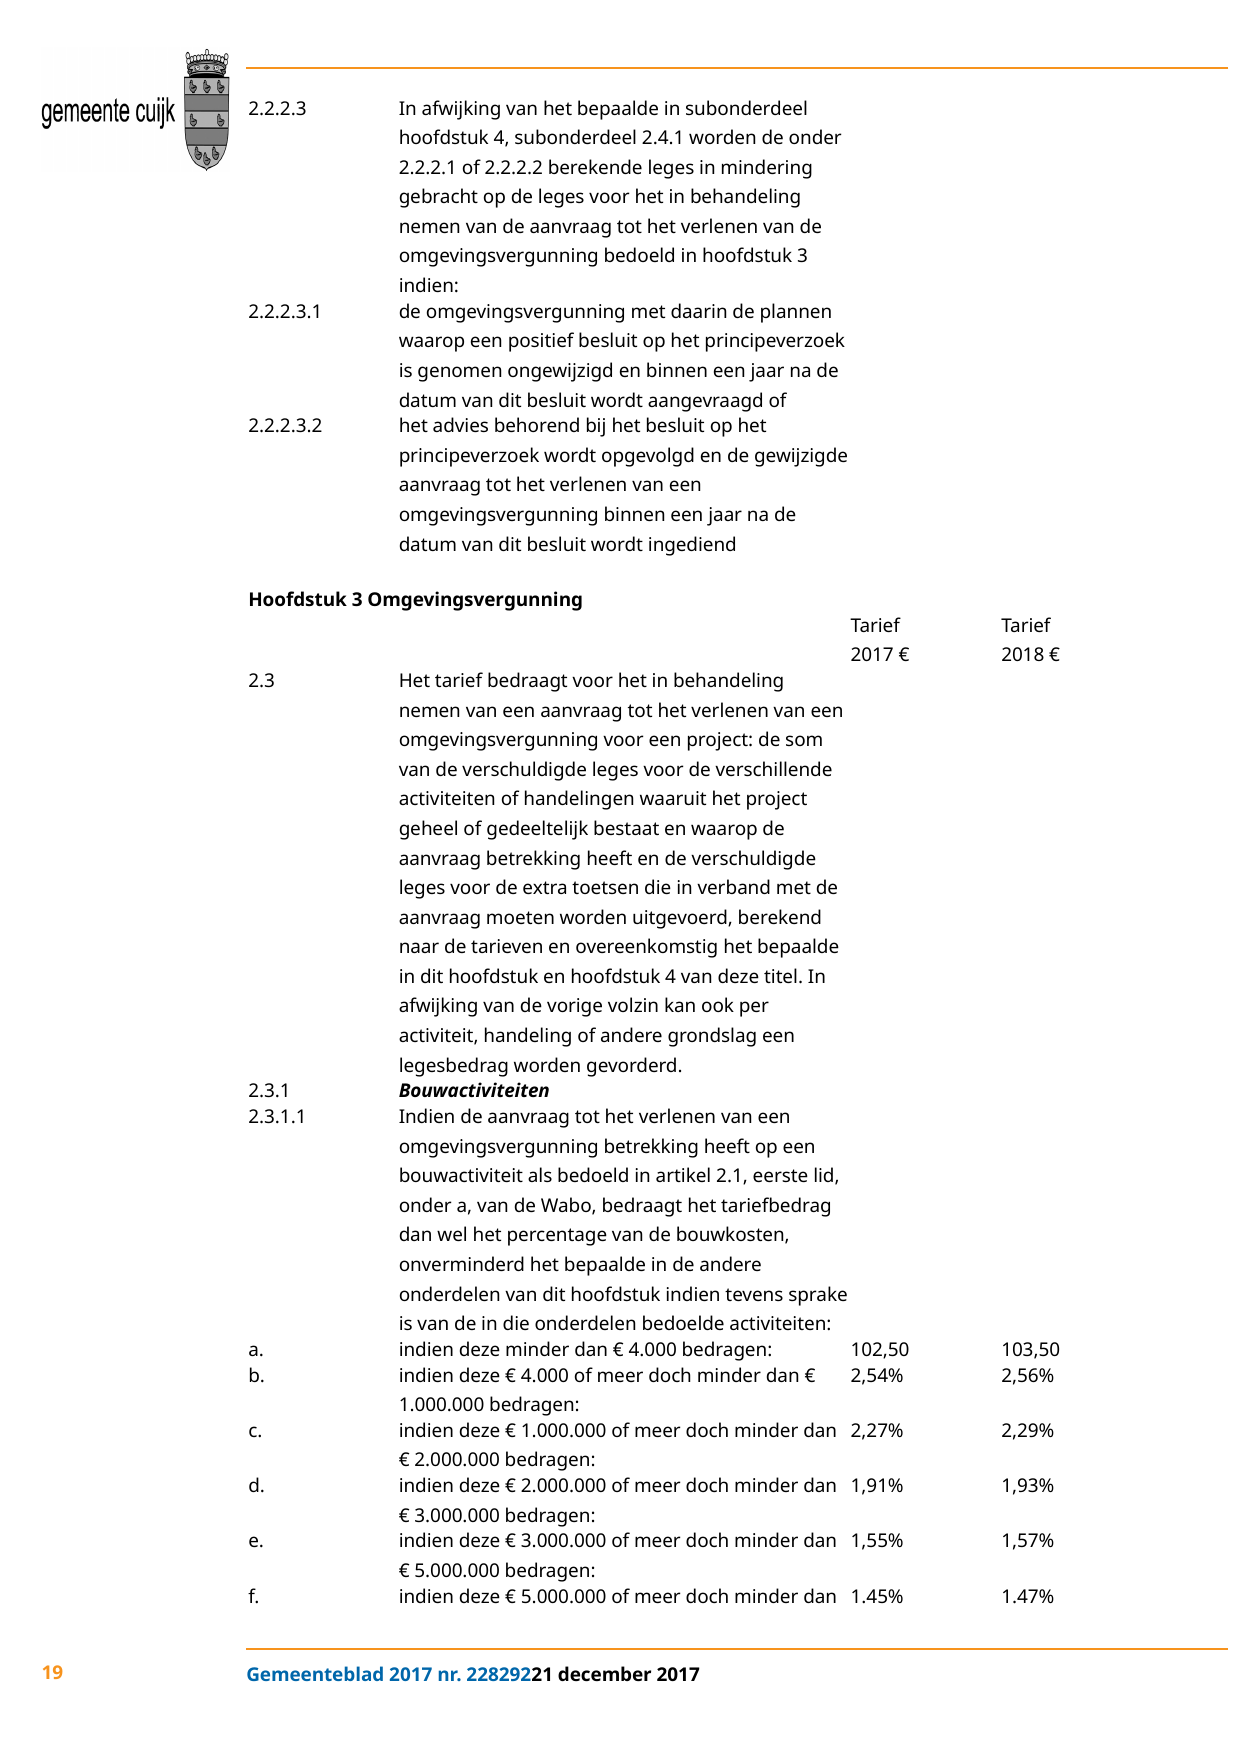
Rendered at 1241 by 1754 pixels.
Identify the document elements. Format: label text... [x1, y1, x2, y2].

table_cell Het tarief bedraagt voor het in behandeling nemen van een aanvraag tot het verlenen van een omgevingsvergunning voor een project: de som van de verschuldigde leges voor de verschillende activiteiten of handelingen waaruit het project geheel of gedeeltelijk bestaat en waarop de aanvraag betrekking heeft en de verschuldigde leges voor de extra toetsen die in verband met de aanvraag moeten worden uitgevoerd, berekend naar de tarieven en overeenkomstig het bepaalde in dit hoofdstuk en hoofdstuk 4 van deze titel. In afwijking van de vorige volzin kan ook per activiteit, handeling of andere grondslag een legesbedrag worden gevorderd. [399, 667, 850, 1077]
table_cell [1001, 298, 1152, 412]
table_cell Bouwactiviteiten [399, 1078, 850, 1103]
table_cell [850, 298, 1001, 412]
table_cell c. [248, 1417, 398, 1472]
table_cell [850, 1103, 1001, 1336]
table_cell 2,54% [850, 1362, 1001, 1417]
table_cell [1001, 95, 1152, 298]
table_cell [850, 667, 1001, 1077]
table_cell [248, 612, 398, 667]
table_cell 2,56% [1001, 1362, 1152, 1417]
table_cell 2.3 [248, 667, 398, 1077]
table_cell 1,55% [850, 1528, 1001, 1583]
table_cell 1,91% [850, 1473, 1001, 1528]
table_cell 103,50 [1001, 1336, 1152, 1362]
picture [41, 47, 231, 172]
table_cell 2,27% [850, 1417, 1001, 1472]
table_cell [1001, 413, 1152, 586]
table_cell 1.47% [1001, 1583, 1152, 1609]
table_cell 1,57% [1001, 1528, 1152, 1583]
table_cell de omgevingsvergunning met daarin de plannen waarop een positief besluit op het principeverzoek is genomen ongewijzigd en binnen een jaar na de datum van dit besluit wordt aangevraagd of [399, 298, 850, 412]
table_cell indien deze minder dan € 4.000 bedragen: [399, 1336, 850, 1362]
table_cell [399, 612, 850, 667]
table_cell 102,50 [850, 1336, 1001, 1362]
table_cell [1001, 1103, 1152, 1336]
table_cell e. [248, 1528, 398, 1583]
table_cell Tarief 2018 € [1001, 612, 1152, 667]
table_cell 1.45% [850, 1583, 1001, 1609]
table_cell Hoofdstuk 3 Omgevingsvergunning [248, 586, 1152, 612]
table_cell 2.3.1.1 [248, 1103, 398, 1336]
table_cell 2.2.2.3.1 [248, 298, 398, 412]
table_cell indien deze € 3.000.000 of meer doch minder dan € 5.000.000 bedragen: [399, 1528, 850, 1583]
table_cell 1,93% [1001, 1473, 1152, 1528]
table_cell [1001, 667, 1152, 1077]
table_cell 2.2.2.3.2 [248, 413, 398, 586]
table_cell indien deze € 5.000.000 of meer doch minder dan [399, 1583, 850, 1609]
table_cell het advies behorend bij het besluit op het principeverzoek wordt opgevolgd en de gewijzigde aanvraag tot het verlenen van een omgevingsvergunning binnen een jaar na de datum van dit besluit wordt ingediend [399, 413, 850, 586]
table_cell Indien de aanvraag tot het verlenen van een omgevingsvergunning betrekking heeft op een bouwactiviteit als bedoeld in artikel 2.1, eerste lid, onder a, van de Wabo, bedraagt het tariefbedrag dan wel het percentage van de bouwkosten, onverminderd het bepaalde in de andere onderdelen van dit hoofdstuk indien tevens sprake is van de in die onderdelen bedoelde activiteiten: [399, 1103, 850, 1336]
table_cell [850, 1078, 1001, 1103]
table_cell d. [248, 1473, 398, 1528]
table_cell f. [248, 1583, 398, 1609]
table_cell 2.2.2.3 [248, 95, 398, 298]
table_cell [850, 413, 1001, 586]
table_cell In afwijking van het bepaalde in subonderdeel hoofdstuk 4, subonderdeel 2.4.1 worden de onder 2.2.2.1 of 2.2.2.2 berekende leges in mindering gebracht op de leges voor het in behandeling nemen van de aanvraag tot het verlenen van de omgevingsvergunning bedoeld in hoofdstuk 3 indien: [399, 95, 850, 298]
table_cell a. [248, 1336, 398, 1362]
table_cell indien deze € 4.000 of meer doch minder dan € 1.000.000 bedragen: [399, 1362, 850, 1417]
table_cell b. [248, 1362, 398, 1417]
table_cell indien deze € 2.000.000 of meer doch minder dan € 3.000.000 bedragen: [399, 1473, 850, 1528]
table_cell Tarief 2017 € [850, 612, 1001, 667]
table_cell indien deze € 1.000.000 of meer doch minder dan € 2.000.000 bedragen: [399, 1417, 850, 1472]
table_cell 2,29% [1001, 1417, 1152, 1472]
table_cell [850, 95, 1001, 298]
table_cell 2.3.1 [248, 1078, 398, 1103]
table_cell [1001, 1078, 1152, 1103]
